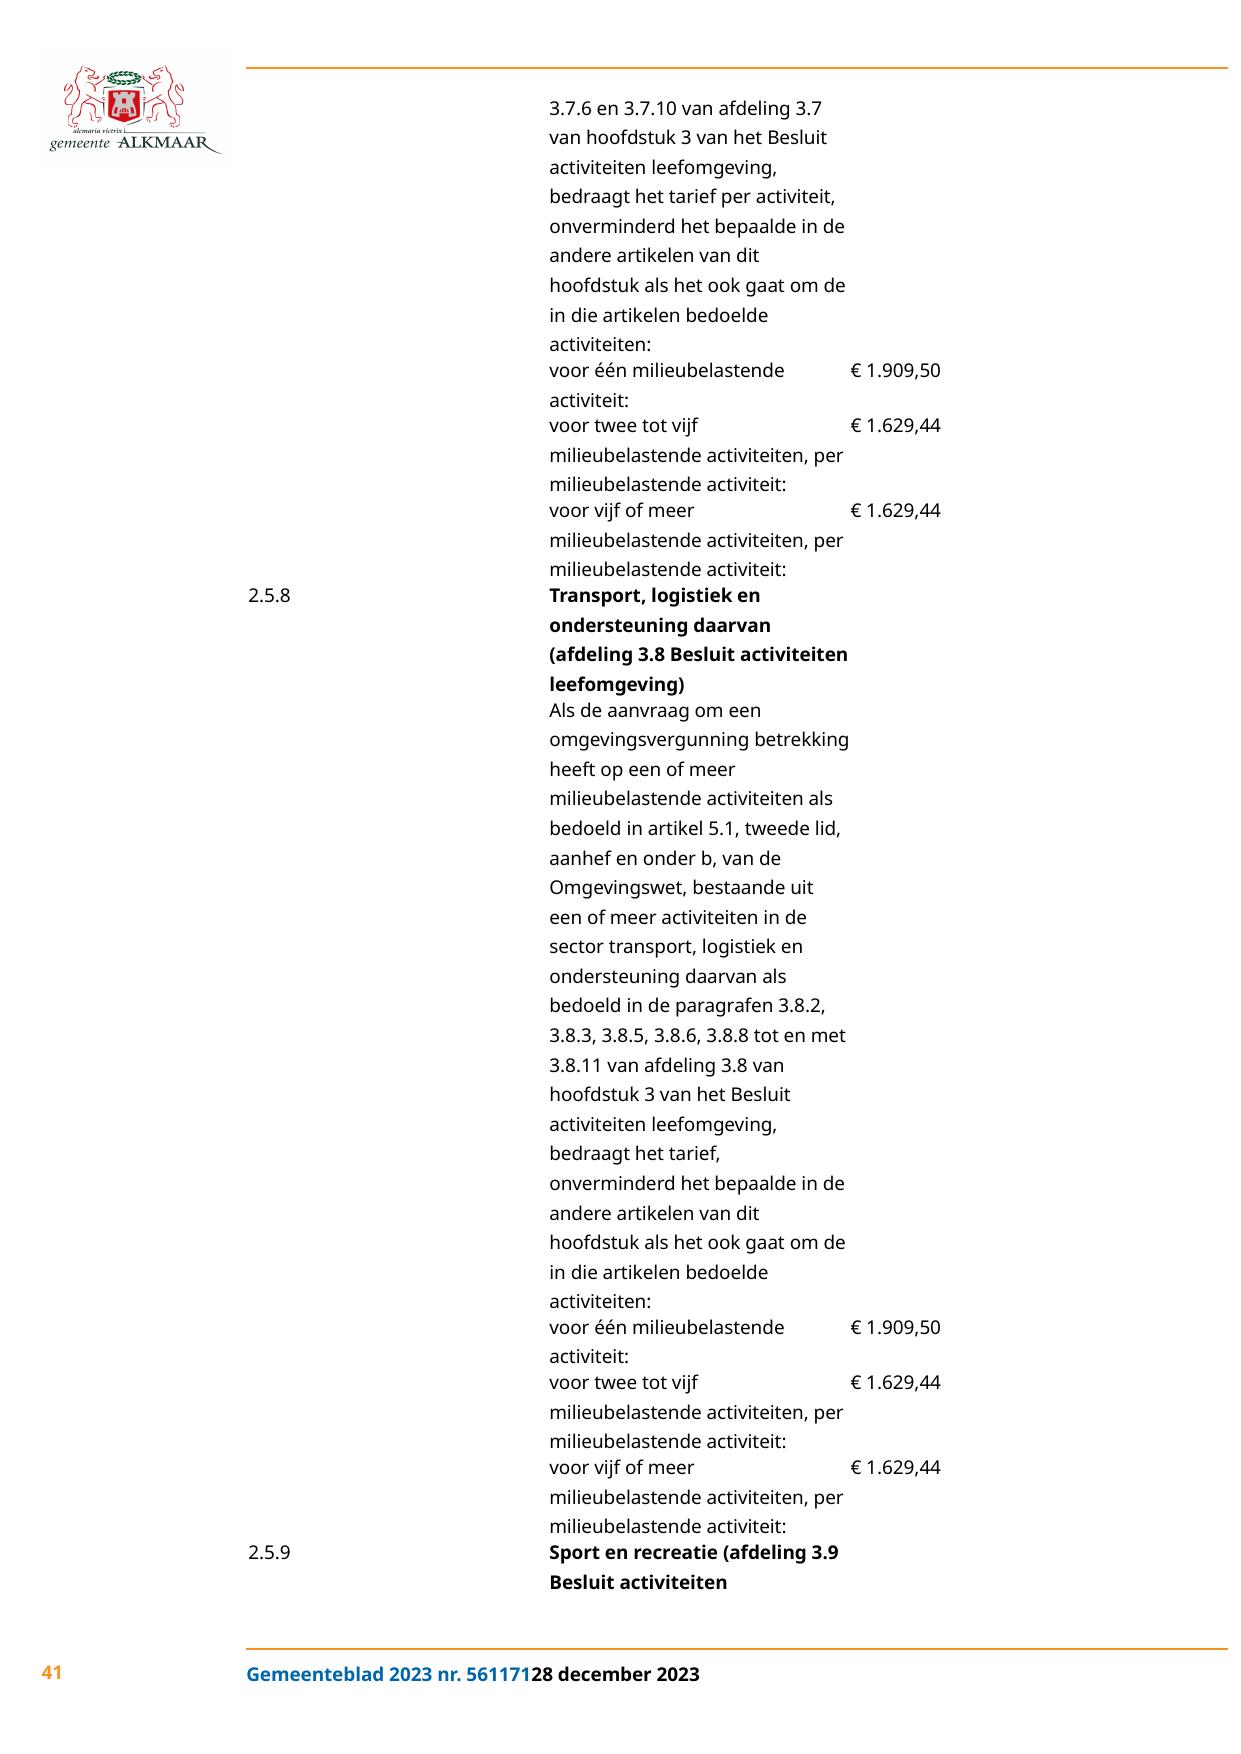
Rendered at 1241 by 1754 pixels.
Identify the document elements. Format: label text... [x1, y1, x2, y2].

table_cell € 1.629,44 [850, 413, 1152, 497]
table_cell voor één milieubelastende activiteit: [549, 1314, 850, 1369]
table_cell € 1.629,44 [850, 498, 1152, 582]
table_cell Als de aanvraag om een omgevingsvergunning betrekking heeft op een of meer milieubelastende activiteiten als bedoeld in artikel 5.1, tweede lid, aanhef en onder b, van de Omgevingswet, bestaande uit een of meer activiteiten in de sector transport, logistiek en ondersteuning daarvan als bedoeld in de paragrafen 3.8.2, 3.8.3, 3.8.5, 3.8.6, 3.8.8 tot en met 3.8.11 van afdeling 3.8 van hoofdstuk 3 van het Besluit activiteiten leefomgeving, bedraagt het tarief, onverminderd het bepaalde in de andere artikelen van dit hoofdstuk als het ook gaat om de in die artikelen bedoelde activiteiten: [549, 697, 850, 1314]
table_cell 2.5.9 [248, 1539, 549, 1594]
table_cell € 1.629,44 [850, 1370, 1152, 1454]
table_cell voor één milieubelastende activiteit: [549, 357, 850, 412]
table_cell [248, 1314, 549, 1369]
table_cell [248, 357, 549, 412]
table_cell € 1.629,44 [850, 1454, 1152, 1539]
table_cell € 1.909,50 [850, 357, 1152, 412]
table_cell voor vijf of meer milieubelastende activiteiten, per milieubelastende activiteit: [549, 1454, 850, 1539]
table_cell [248, 95, 549, 357]
table_cell 2.5.8 [248, 582, 549, 697]
table_cell [248, 1370, 549, 1454]
table_cell € 1.909,50 [850, 1314, 1152, 1369]
table_cell [248, 1454, 549, 1539]
table_cell [248, 498, 549, 582]
table_cell voor twee tot vijf milieubelastende activiteiten, per milieubelastende activiteit: [549, 413, 850, 497]
picture [41, 47, 231, 172]
table_cell voor twee tot vijf milieubelastende activiteiten, per milieubelastende activiteit: [549, 1370, 850, 1454]
table_cell [248, 697, 549, 1314]
table_cell [850, 95, 1152, 357]
table_cell [248, 413, 549, 497]
table_cell Sport en recreatie (afdeling 3.9 Besluit activiteiten [549, 1539, 850, 1594]
table_cell 3.7.6 en 3.7.10 van afdeling 3.7 van hoofdstuk 3 van het Besluit activiteiten leefomgeving, bedraagt het tarief per activiteit, onverminderd het bepaalde in de andere artikelen van dit hoofdstuk als het ook gaat om de in die artikelen bedoelde activiteiten: [549, 95, 850, 357]
table_cell [850, 582, 1152, 697]
table_cell [850, 697, 1152, 1314]
table_cell Transport, logistiek en ondersteuning daarvan (afdeling 3.8 Besluit activiteiten leefomgeving) [549, 582, 850, 697]
table_cell [850, 1539, 1152, 1594]
table_cell voor vijf of meer milieubelastende activiteiten, per milieubelastende activiteit: [549, 498, 850, 582]
